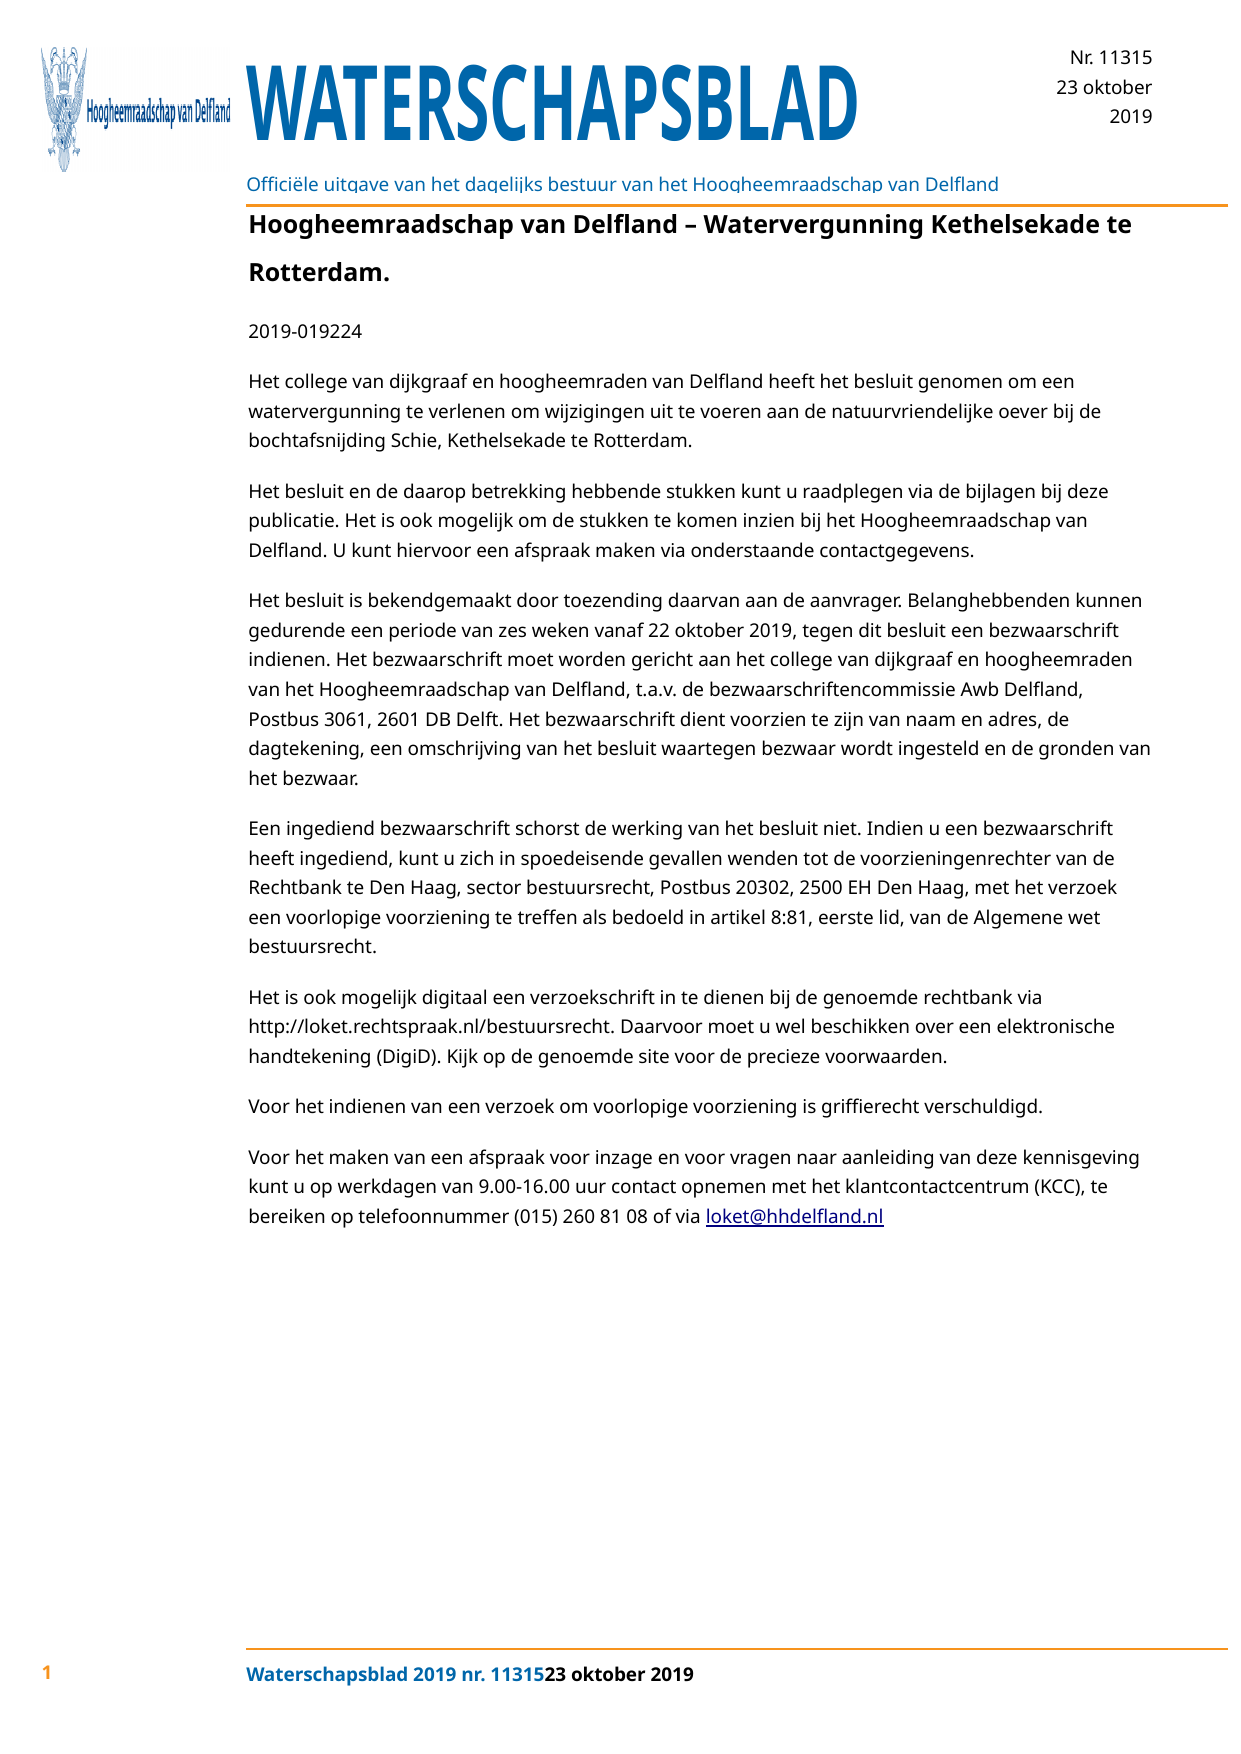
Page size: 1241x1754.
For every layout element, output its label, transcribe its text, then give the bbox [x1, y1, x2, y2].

text Het besluit en de daarop betrekking hebbende stukken kunt u raadplegen via de bijlagen bij deze publicatie. Het is ook mogelijk om de stukken te komen inzien bij het Hoogheemraadschap van Delfland. U kunt hiervoor een afspraak maken via onderstaande contactgegevens. [248, 478, 1152, 563]
text 2019-019224 [248, 318, 1152, 344]
text Voor het indienen van een verzoek om voorlopige voorziening is griffierecht verschuldigd. [248, 1094, 1152, 1119]
picture [41, 47, 231, 172]
text Voor het maken van een afspraak voor inzage en voor vragen naar aanleiding van deze kennisgeving kunt u op werkdagen van 9.00-16.00 uur contact opnemen met het klantcontactcentrum (KCC), te bereiken op telefoonnummer (015) 260 81 08 of via loket@hhdelfland.nl [248, 1144, 1152, 1229]
text Het is ook mogelijk digitaal een verzoekschrift in te dienen bij de genoemde rechtbank via http://loket.rechtspraak.nl/bestuursrecht. Daarvoor moet u wel beschikken over een elektronische handtekening (DigiD). Kijk op de genoemde site voor de precieze voorwaarden. [248, 984, 1152, 1069]
text Een ingediend bezwaarschrift schorst de werking van het besluit niet. Indien u een bezwaarschrift heeft ingediend, kunt u zich in spoedeisende gevallen wenden tot de voorzieningenrechter van de Rechtbank te Den Haag, sector bestuursrecht, Postbus 20302, 2500 EH Den Haag, met het verzoek een voorlopige voorziening te treffen als bedoeld in artikel 8:81, eerste lid, van de Algemene wet bestuursrecht. [248, 815, 1152, 959]
text Het besluit is bekendgemaakt door toezending daarvan aan de aanvrager. Belanghebbenden kunnen gedurende een periode van zes weken vanaf 22 oktober 2019, tegen dit besluit een bezwaarschrift indienen. Het bezwaarschrift moet worden gericht aan het college van dijkgraaf en hoogheemraden van het Hoogheemraadschap van Delfland, t.a.v. de bezwaarschriftencommissie Awb Delfland, Postbus 3061, 2601 DB Delft. Het bezwaarschrift dient voorzien te zijn van naam en adres, de dagtekening, een omschrijving van het besluit waartegen bezwaar wordt ingesteld en de gronden van het bezwaar. [248, 587, 1152, 791]
text Het college van dijkgraaf en hoogheemraden van Delfland heeft het besluit genomen om een watervergunning te verlenen om wijzigingen uit te voeren aan de natuurvriendelijke oever bij de bochtafsnijding Schie, Kethelsekade te Rotterdam. [248, 368, 1152, 453]
text Hoogheemraadschap van Delfland – Watervergunning Kethelsekade te Rotterdam. [248, 207, 1152, 288]
